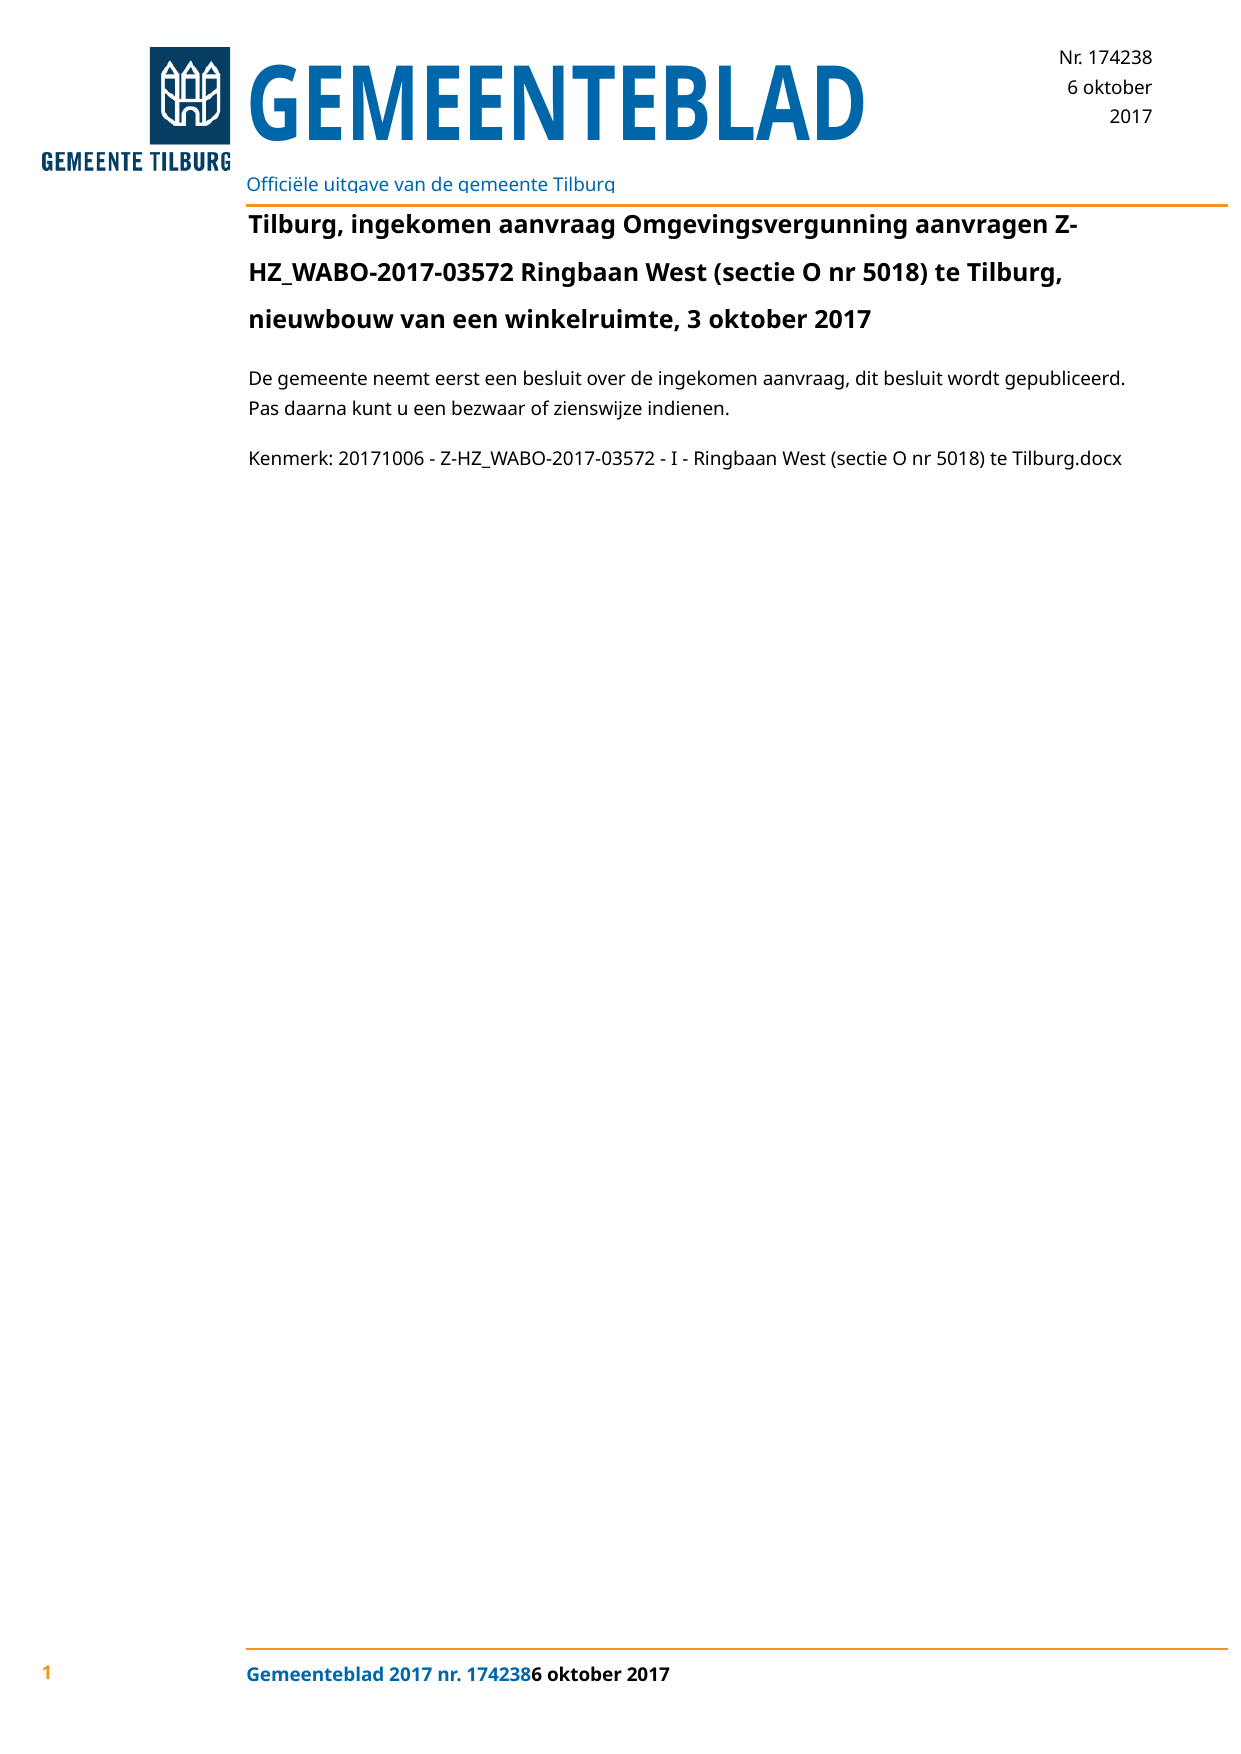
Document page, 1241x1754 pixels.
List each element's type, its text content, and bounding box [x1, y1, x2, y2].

text Kenmerk: 20171006 - Z-HZ_WABO-2017-03572 - I - Ringbaan West (sectie O nr 5018) te Tilburg.docx [248, 446, 1152, 471]
text De gemeente neemt eerst een besluit over de ingekomen aanvraag, dit besluit wordt gepubliceerd. Pas daarna kunt u een bezwaar of zienswijze indienen. [248, 366, 1152, 421]
text Tilburg, ingekomen aanvraag Omgevingsvergunning aanvragen Z-HZ_WABO-2017-03572 Ringbaan West (sectie O nr 5018) te Tilburg, nieuwbouw van een winkelruimte, 3 oktober 2017 [248, 207, 1152, 336]
picture [41, 47, 231, 172]
